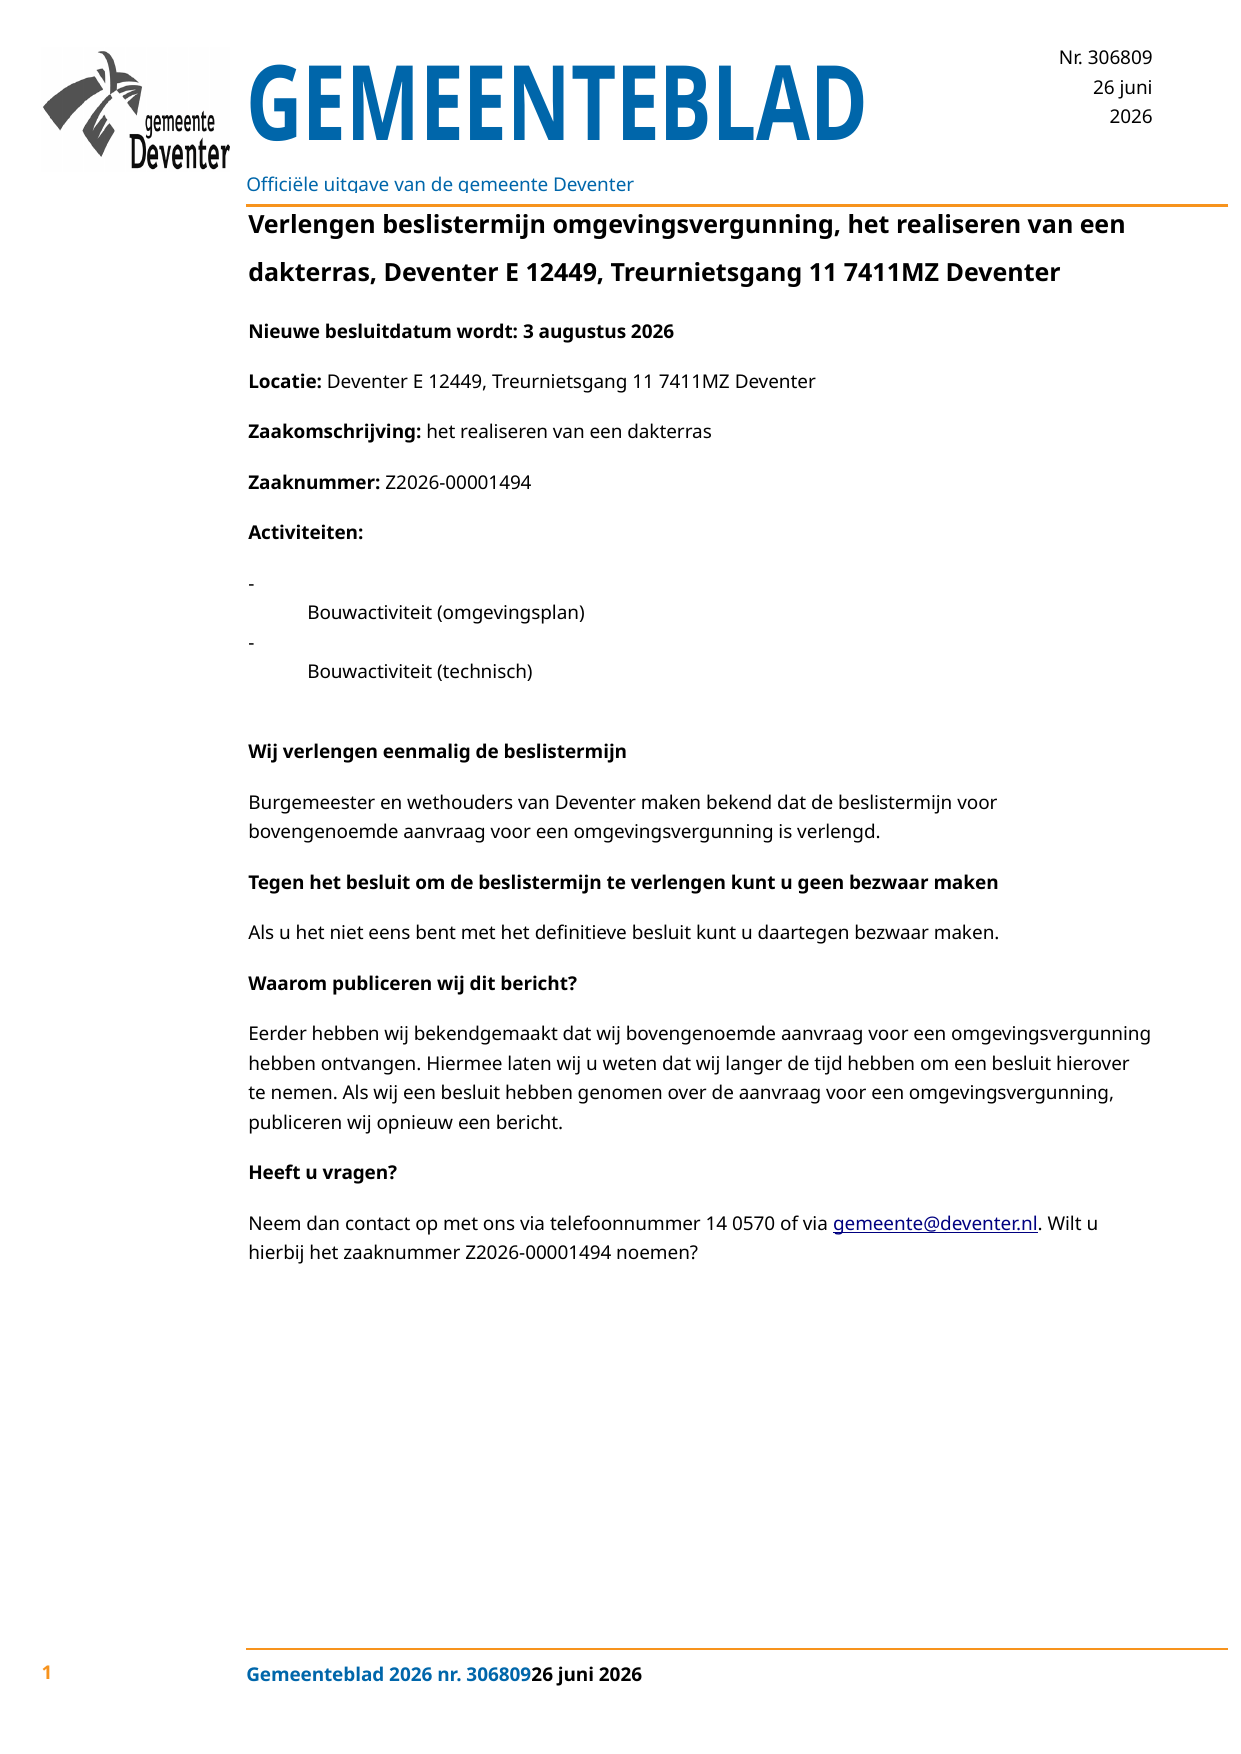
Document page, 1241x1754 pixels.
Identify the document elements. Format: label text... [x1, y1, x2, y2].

text Waarom publiceren wij dit bericht? [248, 970, 1152, 996]
text Burgemeester en wethouders van Deventer maken bekend dat de beslistermijn voor bovengenoemde aanvraag voor een omgevingsvergunning is verlengd. [248, 789, 1152, 844]
text Locatie: Deventer E 12449, Treurnietsgang 11 7411MZ Deventer [248, 368, 1152, 394]
text Tegen het besluit om de beslistermijn te verlengen kunt u geen bezwaar maken [248, 869, 1152, 895]
text Zaaknummer: Z2026-00001494 [248, 469, 1152, 495]
text Neem dan contact op met ons via telefoonnummer 14 0570 of via gemeente@deventer.nl. Wilt u hierbij het zaaknummer Z2026-00001494 noemen? [248, 1210, 1152, 1265]
text Eerder hebben wij bekendgemaakt dat wij bovengenoemde aanvraag voor een omgevingsvergunning hebben ontvangen. Hiermee laten wij u weten dat wij langer de tijd hebben om een besluit hierover te nemen. Als wij een besluit hebben genomen over de aanvraag voor een omgevingsvergunning, publiceren wij opnieuw een bericht. [248, 1020, 1152, 1135]
text Activiteiten: [248, 519, 1152, 545]
text Nieuwe besluitdatum wordt: 3 augustus 2026 [248, 318, 1152, 344]
text Heeft u vragen? [248, 1159, 1152, 1185]
text Als u het niet eens bent met het definitieve besluit kunt u daartegen bezwaar maken. [248, 919, 1152, 945]
picture [41, 47, 231, 172]
text Verlengen beslistermijn omgevingsvergunning, het realiseren van een dakterras, Deventer E 12449, Treurnietsgang 11 7411MZ Deventer [248, 207, 1152, 288]
list Bouwactiviteit (technisch) [248, 659, 1152, 684]
text Wij verlengen eenmalig de beslistermijn [248, 739, 1152, 764]
list Bouwactiviteit (omgevingsplan) [248, 599, 1152, 625]
text Zaakomschrijving: het realiseren van een dakterras [248, 419, 1152, 444]
